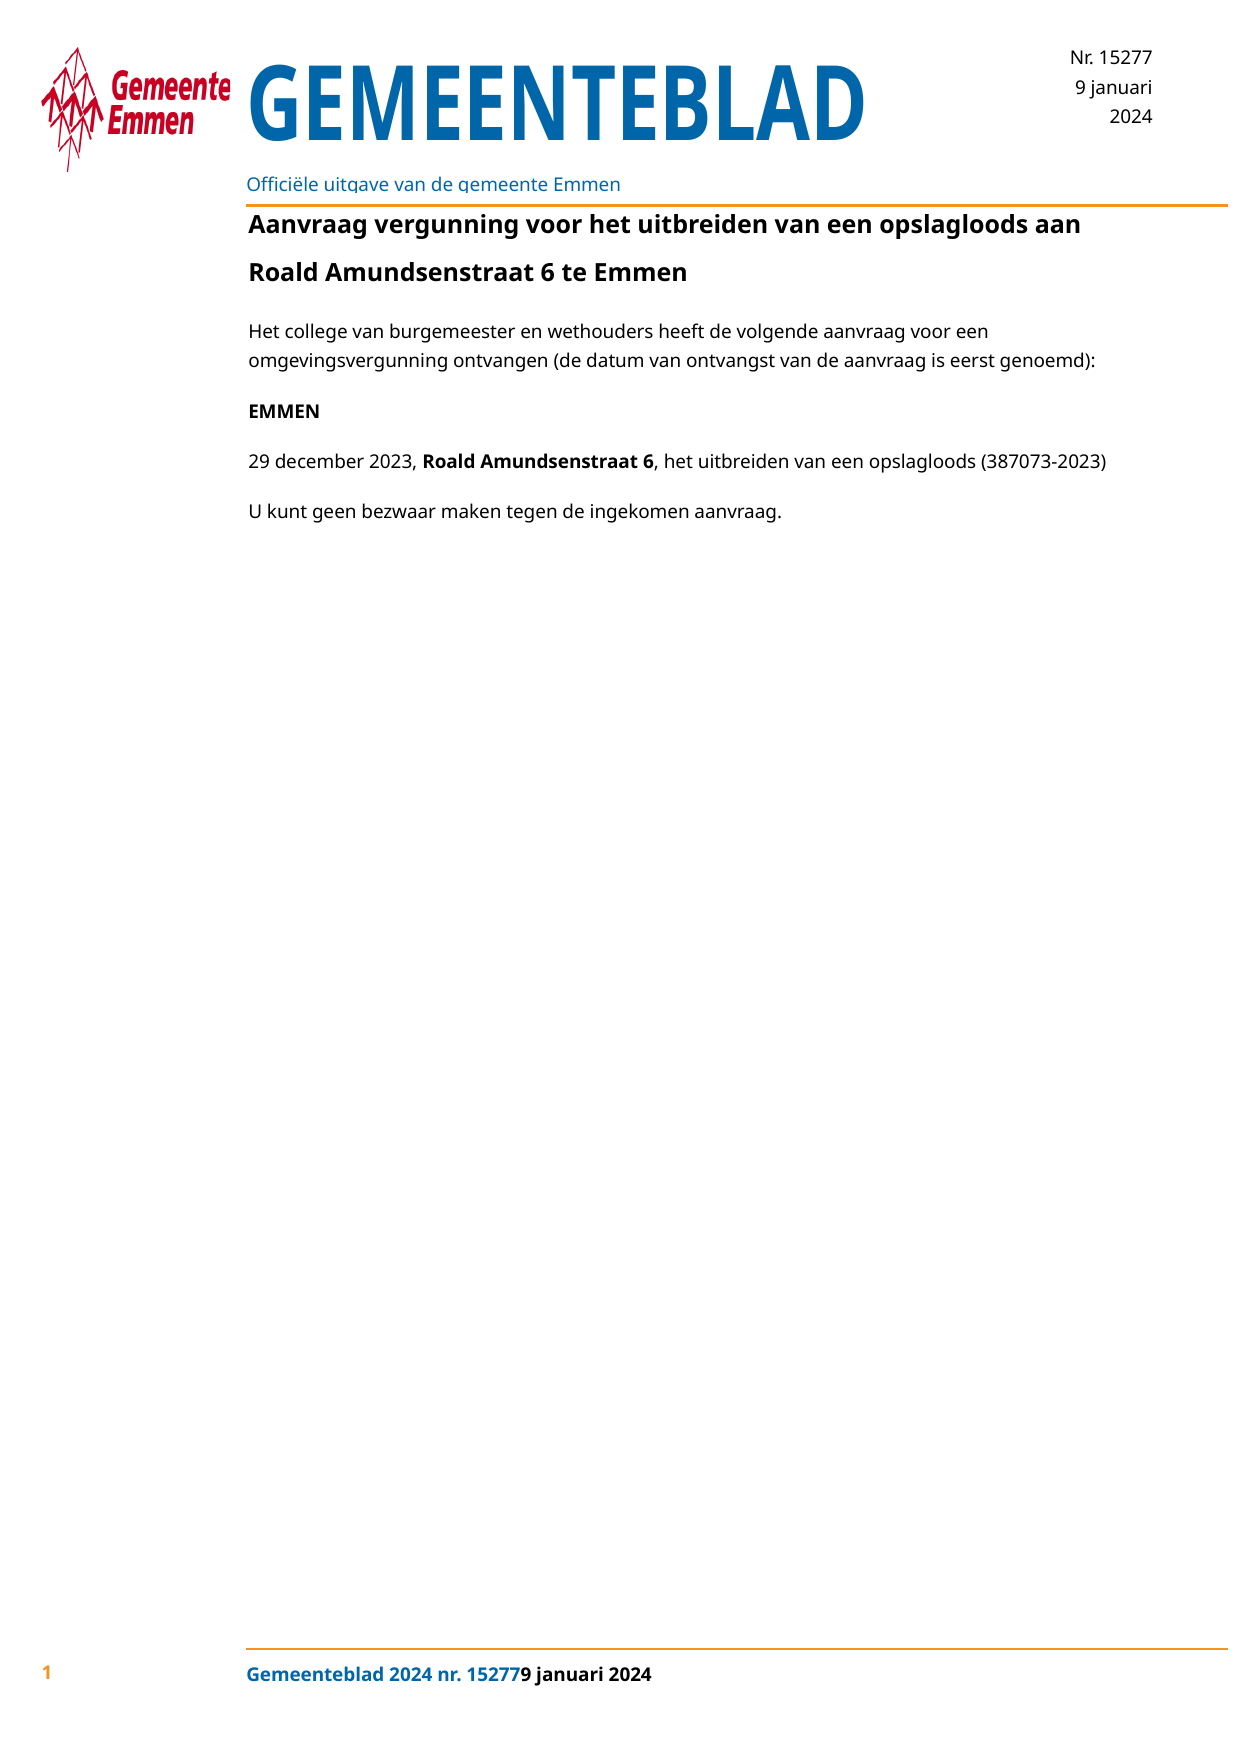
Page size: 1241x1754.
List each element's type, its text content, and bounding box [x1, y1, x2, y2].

text Aanvraag vergunning voor het uitbreiden van een opslagloods aan Roald Amundsenstraat 6 te Emmen [248, 207, 1152, 288]
picture [41, 47, 231, 172]
text Het college van burgemeester en wethouders heeft de volgende aanvraag voor een omgevingsvergunning ontvangen (de datum van ontvangst van de aanvraag is eerst genoemd): [248, 318, 1152, 373]
text 29 december 2023, Roald Amundsenstraat 6, het uitbreiden van een opslagloods (387073-2023) [248, 448, 1152, 474]
text EMMEN [248, 398, 1152, 424]
text U kunt geen bezwaar maken tegen de ingekomen aanvraag. [248, 499, 1152, 524]
